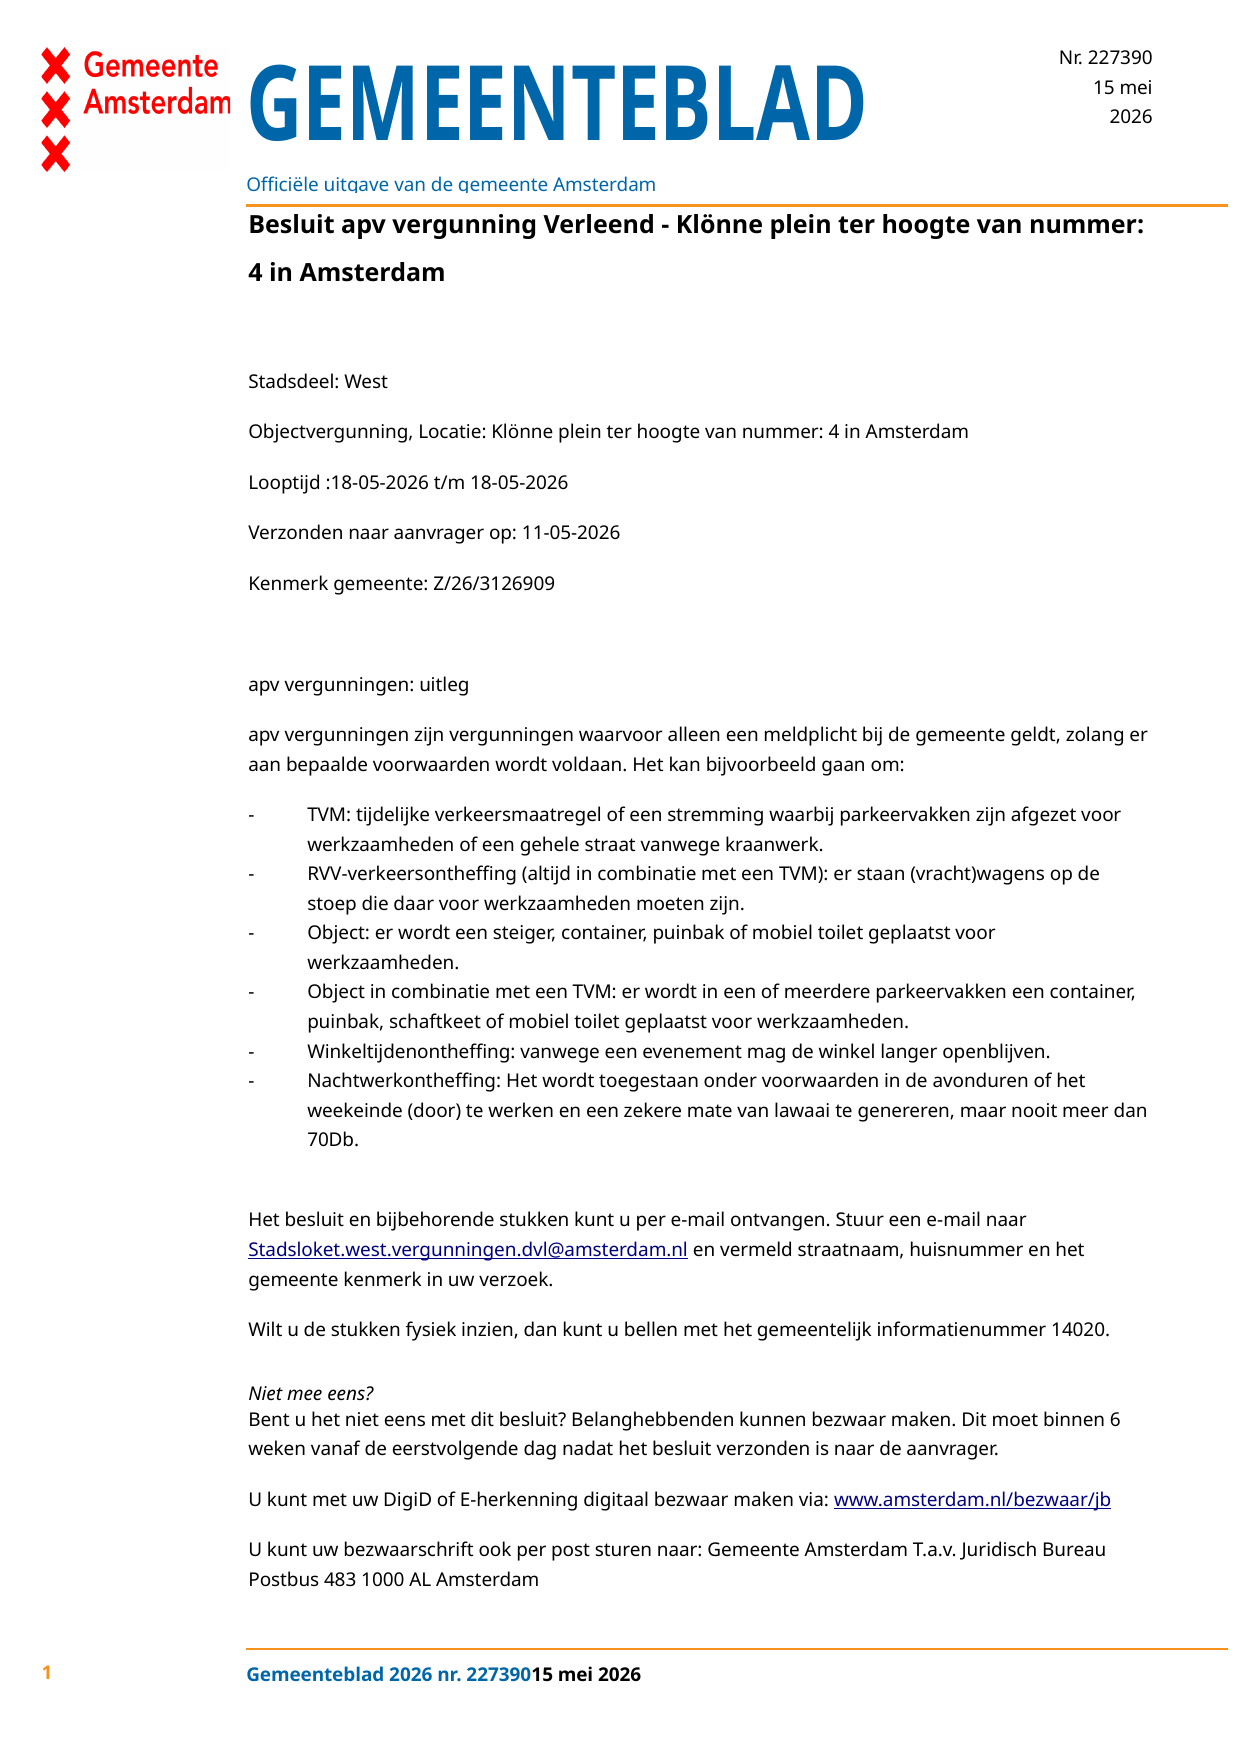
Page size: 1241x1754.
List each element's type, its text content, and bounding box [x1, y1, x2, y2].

text Stadsdeel: West [248, 368, 1152, 394]
text Wilt u de stukken fysiek inzien, dan kunt u bellen met het gemeentelijk informatienummer 14020. [248, 1316, 1152, 1342]
text Bent u het niet eens met dit besluit? Belanghebbenden kunnen bezwaar maken. Dit moet binnen 6 weken vanaf de eerstvolgende dag nadat het besluit verzonden is naar de aanvrager. [248, 1406, 1152, 1461]
text Objectvergunning, Locatie: Klönne plein ter hoogte van nummer: 4 in Amsterdam [248, 419, 1152, 444]
text apv vergunningen zijn vergunningen waarvoor alleen een meldplicht bij de gemeente geldt, zolang er aan bepaalde voorwaarden wordt voldaan. Het kan bijvoorbeeld gaan om: [248, 721, 1152, 777]
text U kunt met uw DigiD of E-herkenning digitaal bezwaar maken via: www.amsterdam.nl/bezwaar/jb [248, 1486, 1152, 1512]
picture [41, 47, 231, 172]
text Verzonden naar aanvrager op: 11-05-2026 [248, 519, 1152, 545]
list Nachtwerkontheffing: Het wordt toegestaan onder voorwaarden in de avonduren of het weekeinde (door) te werken en een zekere mate van lawaai te genereren, maar nooit meer dan 70Db. [248, 1067, 1152, 1152]
list Object: er wordt een steiger, container, puinbak of mobiel toilet geplaatst voor werkzaamheden. [248, 919, 1152, 975]
text Kenmerk gemeente: Z/26/3126909 [248, 570, 1152, 596]
list Object in combinatie met een TVM: er wordt in een of meerdere parkeervakken een container, puinbak, schaftkeet of mobiel toilet geplaatst voor werkzaamheden. [248, 979, 1152, 1034]
text U kunt uw bezwaarschrift ook per post sturen naar: Gemeente Amsterdam T.a.v. Juridisch Bureau Postbus 483 1000 AL Amsterdam [248, 1536, 1152, 1592]
list RVV-verkeersontheffing (altijd in combinatie met een TVM): er staan (vracht)wagens op de stoep die daar voor werkzaamheden moeten zijn. [248, 860, 1152, 916]
list Winkeltijdenontheffing: vanwege een evenement mag de winkel langer openblijven. [248, 1038, 1152, 1064]
text apv vergunningen: uitleg [248, 671, 1152, 697]
text Het besluit en bijbehorende stukken kunt u per e-mail ontvangen. Stuur een e-mail naar Stadsloket.west.vergunningen.dvl@amsterdam.nl en vermeld straatnaam, huisnummer en het gemeente kenmerk in uw verzoek. [248, 1207, 1152, 1292]
list TVM: tijdelijke verkeersmaatregel of een stremming waarbij parkeervakken zijn afgezet voor werkzaamheden of een gehele straat vanwege kraanwerk. [248, 801, 1152, 857]
text Looptijd :18-05-2026 t/m 18-05-2026 [248, 469, 1152, 495]
text Besluit apv vergunning Verleend - Klönne plein ter hoogte van nummer: 4 in Amsterdam [248, 207, 1152, 288]
text Niet mee eens? [248, 1380, 1152, 1406]
